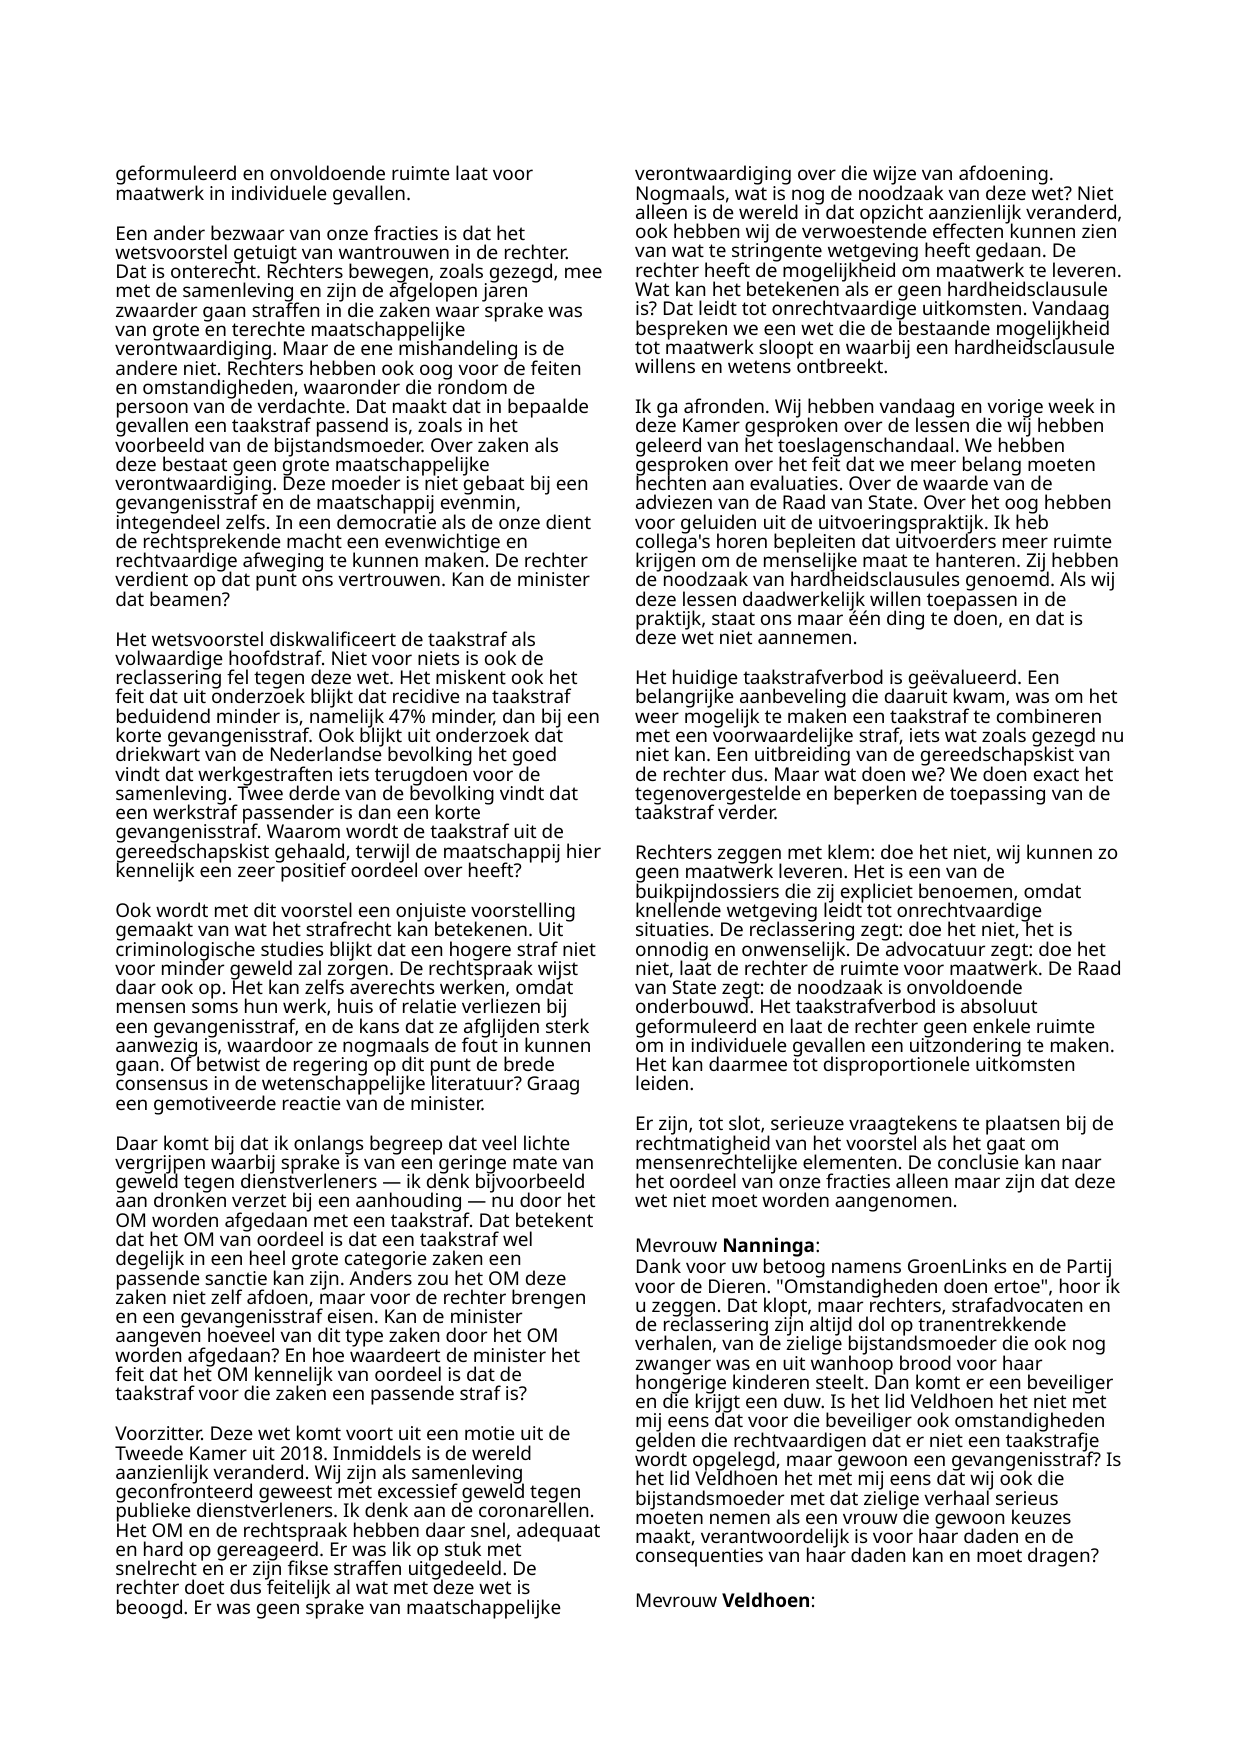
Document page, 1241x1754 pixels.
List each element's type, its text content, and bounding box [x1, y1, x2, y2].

text Een ander bezwaar van onze fracties is dat het wetsvoorstel getuigt van wantrouwen in de rechter. Dat is onterecht. Rechters bewegen, zoals gezegd, mee met de samenleving en zijn de afgelopen jaren zwaarder gaan straffen in die zaken waar sprake was van grote en terechte maatschappelijke verontwaardiging. Maar de ene mishandeling is de andere niet. Rechters hebben ook oog voor de feiten en omstandigheden, waaronder die rondom de persoon van de verdachte. Dat maakt dat in bepaalde gevallen een taakstraf passend is, zoals in het voorbeeld van de bijstandsmoeder. Over zaken als deze bestaat geen grote maatschappelijke verontwaardiging. Deze moeder is niet gebaat bij een gevangenisstraf en de maatschappij evenmin, integendeel zelfs. In een democratie als de onze dient de rechtsprekende macht een evenwichtige en rechtvaardige afweging te kunnen maken. De rechter verdient op dat punt ons vertrouwen. Kan de minister dat beamen? [115, 224, 605, 610]
text Het huidige taakstrafverbod is geëvalueerd. Een belangrijke aanbeveling die daaruit kwam, was om het weer mogelijk te maken een taakstraf te combineren met een voorwaardelijke straf, iets wat zoals gezegd nu niet kan. Een uitbreiding van de gereedschapskist van de rechter dus. Maar wat doen we? We doen exact het tegenovergestelde en beperken de toepassing van de taakstraf verder. [635, 669, 1125, 823]
text Dank voor uw betoog namens GroenLinks en de Partij voor de Dieren. "Omstandigheden doen ertoe", hoor ik u zeggen. Dat klopt, maar rechters, strafadvocaten en de reclassering zijn altijd dol op tranentrekkende verhalen, van de zielige bijstandsmoeder die ook nog zwanger was en uit wanhoop brood voor haar hongerige kinderen steelt. Dan komt er een beveiliger en die krijgt een duw. Is het lid Veldhoen het niet met mij eens dat voor die beveiliger ook omstandigheden gelden die rechtvaardigen dat er niet een taakstrafje wordt opgelegd, maar gewoon een gevangenisstraf? Is het lid Veldhoen het met mij eens dat wij ook die bijstandsmoeder met dat zielige verhaal serieus moeten nemen als een vrouw die gewoon keuzes maakt, verantwoordelijk is voor haar daden en de consequenties van haar daden kan en moet dragen? [635, 1258, 1125, 1567]
text Ook wordt met dit voorstel een onjuiste voorstelling gemaakt van wat het strafrecht kan betekenen. Uit criminologische studies blijkt dat een hogere straf niet voor minder geweld zal zorgen. De rechtspraak wijst daar ook op. Het kan zelfs averechts werken, omdat mensen soms hun werk, huis of relatie verliezen bij een gevangenisstraf, en de kans dat ze afglijden sterk aanwezig is, waardoor ze nogmaals de fout in kunnen gaan. Of betwist de regering op dit punt de brede consensus in de wetenschappelijke literatuur? Graag een gemotiveerde reactie van de minister. [115, 902, 605, 1114]
text Voorzitter. Deze wet komt voort uit een motie uit de Tweede Kamer uit 2018. Inmiddels is de wereld aanzienlijk veranderd. Wij zijn als samenleving geconfronteerd geweest met excessief geweld tegen publieke dienstverleners. Ik denk aan de coronarellen. Het OM en de rechtspraak hebben daar snel, adequaat en hard op gereageerd. Er was lik op stuk met snelrecht en er zijn fikse straffen uitgedeeld. De rechter doet dus feitelijk al wat met deze wet is beoogd. Er was geen sprake van maatschappelijke [115, 1425, 605, 1618]
text Er zijn, tot slot, serieuze vraagtekens te plaatsen bij de rechtmatigheid van het voorstel als het gaat om mensenrechtelijke elementen. De conclusie kan naar het oordeel van onze fracties alleen maar zijn dat deze wet niet moet worden aangenomen. [635, 1115, 1125, 1212]
text Mevrouw Veldhoen: [635, 1587, 1125, 1613]
text Ik ga afronden. Wij hebben vandaag en vorige week in deze Kamer gesproken over de lessen die wij hebben geleerd van het toeslagenschandaal. We hebben gesproken over het feit dat we meer belang moeten hechten aan evaluaties. Over de waarde van de adviezen van de Raad van State. Over het oog hebben voor geluiden uit de uitvoeringspraktijk. Ik heb collega's horen bepleiten dat uitvoerders meer ruimte krijgen om de menselijke maat te hanteren. Zij hebben de noodzaak van hardheidsclausules genoemd. Als wij deze lessen daadwerkelijk willen toepassen in de praktijk, staat ons maar één ding te doen, en dat is deze wet niet aannemen. [635, 398, 1125, 648]
text Rechters zeggen met klem: doe het niet, wij kunnen zo geen maatwerk leveren. Het is een van de buikpijndossiers die zij expliciet benoemen, omdat knellende wetgeving leidt tot onrechtvaardige situaties. De reclassering zegt: doe het niet, het is onnodig en onwenselijk. De advocatuur zegt: doe het niet, laat de rechter de ruimte voor maatwerk. De Raad van State zegt: de noodzaak is onvoldoende onderbouwd. Het taakstrafverbod is absoluut geformuleerd en laat de rechter geen enkele ruimte om in individuele gevallen een uitzondering te maken. Het kan daarmee tot disproportionele uitkomsten leiden. [635, 844, 1125, 1095]
text verontwaardiging over die wijze van afdoening. Nogmaals, wat is nog de noodzaak van deze wet? Niet alleen is de wereld in dat opzicht aanzienlijk veranderd, ook hebben wij de verwoestende effecten kunnen zien van wat te stringente wetgeving heeft gedaan. De rechter heeft de mogelijkheid om maatwerk te leveren. Wat kan het betekenen als er geen hardheidsclausule is? Dat leidt tot onrechtvaardige uitkomsten. Vandaag bespreken we een wet die de bestaande mogelijkheid tot maatwerk sloopt en waarbij een hardheidsclausule willens en wetens ontbreekt. [635, 165, 1125, 377]
text Het wetsvoorstel diskwalificeert de taakstraf als volwaardige hoofdstraf. Niet voor niets is ook de reclassering fel tegen deze wet. Het miskent ook het feit dat uit onderzoek blijkt dat recidive na taakstraf beduidend minder is, namelijk 47% minder, dan bij een korte gevangenisstraf. Ook blijkt uit onderzoek dat driekwart van de Nederlandse bevolking het goed vindt dat werkgestraften iets terugdoen voor de samenleving. Twee derde van de bevolking vindt dat een werkstraf passender is dan een korte gevangenisstraf. Waarom wordt de taakstraf uit de gereedschapskist gehaald, terwijl de maatschappij hier kennelijk een zeer positief oordeel over heeft? [115, 631, 605, 881]
text Daar komt bij dat ik onlangs begreep dat veel lichte vergrijpen waarbij sprake is van een geringe mate van geweld tegen dienstverleners — ik denk bijvoorbeeld aan dronken verzet bij een aanhouding — nu door het OM worden afgedaan met een taakstraf. Dat betekent dat het OM van oordeel is dat een taakstraf wel degelijk in een heel grote categorie zaken een passende sanctie kan zijn. Anders zou het OM deze zaken niet zelf afdoen, maar voor de rechter brengen en een gevangenisstraf eisen. Kan de minister aangeven hoeveel van dit type zaken door het OM worden afgedaan? En hoe waardeert de minister het feit dat het OM kennelijk van oordeel is dat de taakstraf voor die zaken een passende straf is? [115, 1135, 605, 1404]
text geformuleerd en onvoldoende ruimte laat voor maatwerk in individuele gevallen. [115, 165, 605, 204]
text Mevrouw Nanninga: [635, 1233, 1125, 1258]
